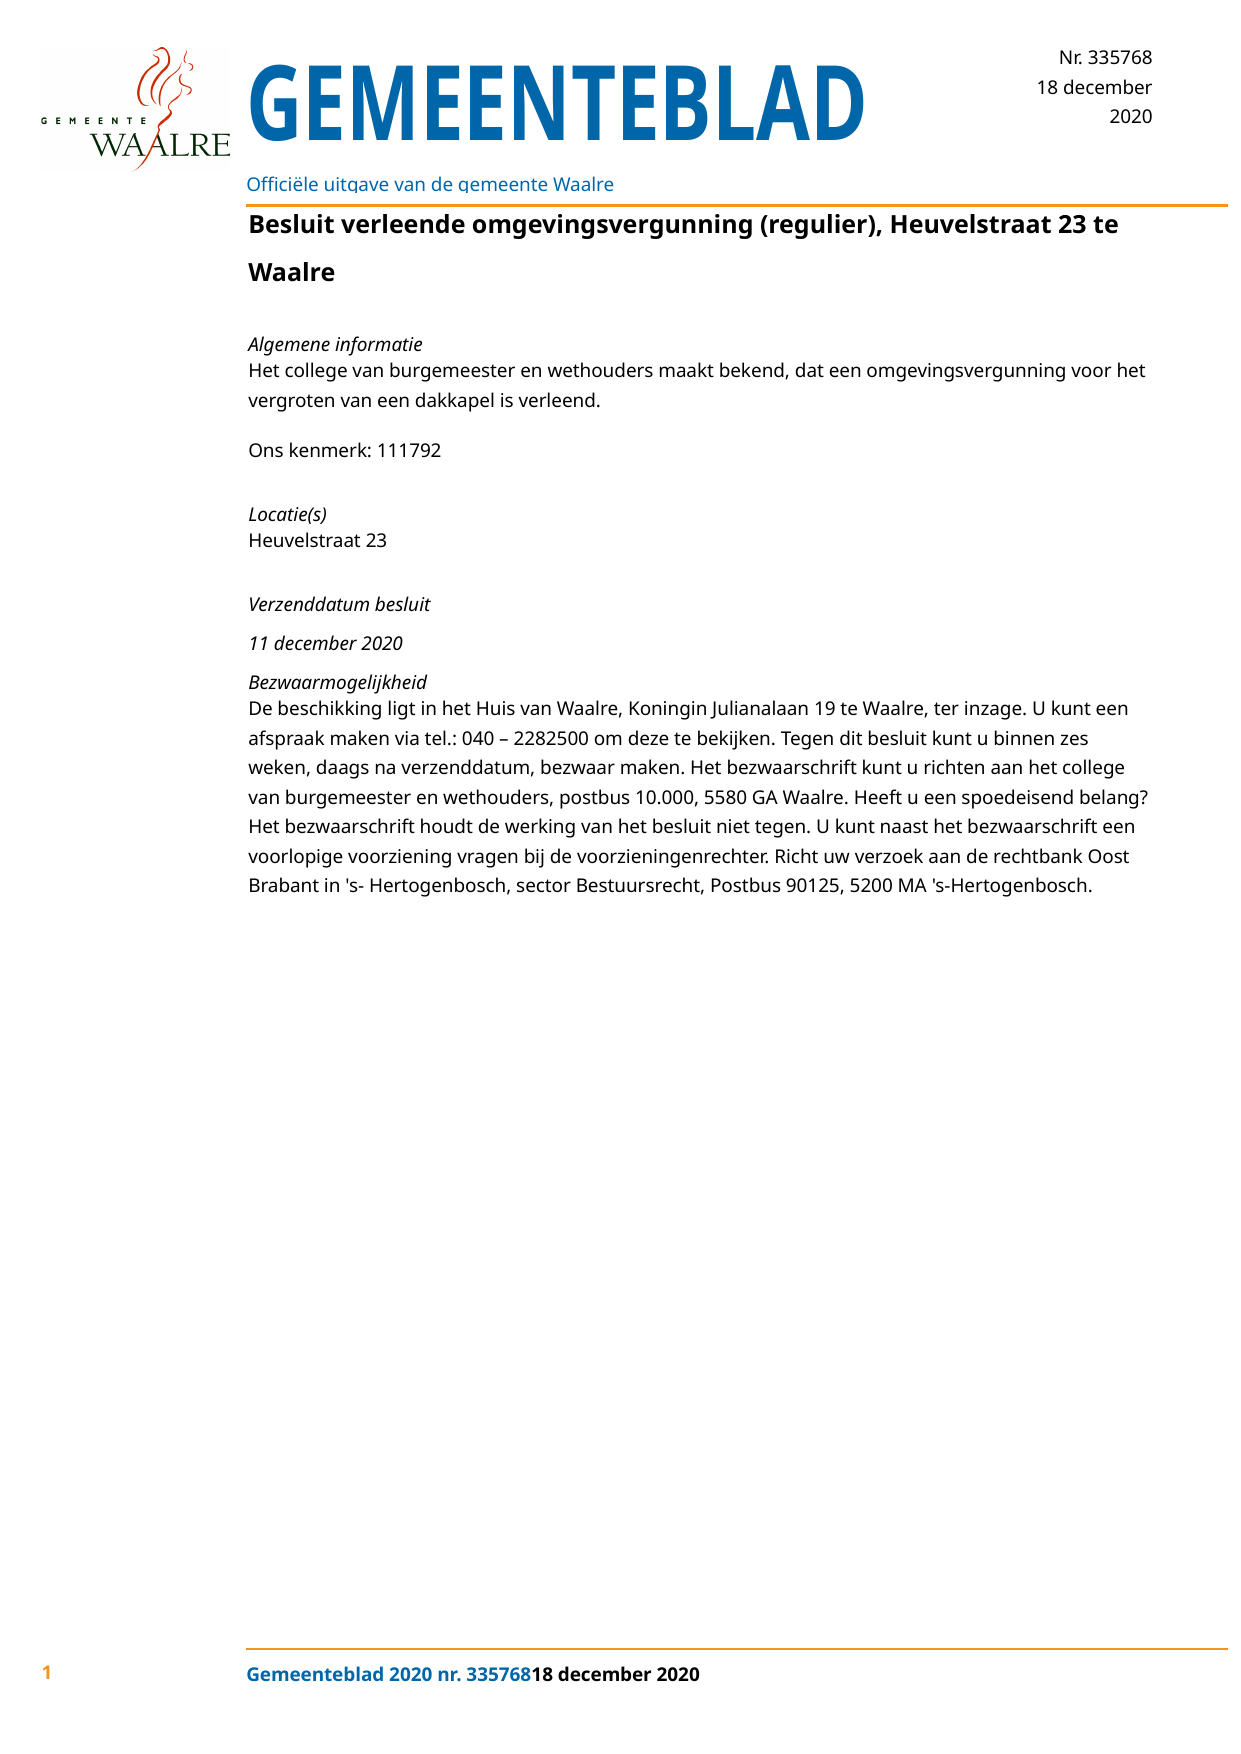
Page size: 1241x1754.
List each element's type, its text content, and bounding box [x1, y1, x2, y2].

text 11 december 2020 [248, 630, 1152, 656]
text Heuvelstraat 23 [248, 527, 1152, 553]
text Ons kenmerk: 111792 [248, 437, 1152, 463]
text Verzenddatum besluit [248, 591, 1152, 617]
text Het college van burgemeester en wethouders maakt bekend, dat een omgevingsvergunning voor het vergroten van een dakkapel is verleend. [248, 357, 1152, 412]
text Bezwaarmogelijkheid [248, 669, 1152, 695]
text Locatie(s) [248, 501, 1152, 527]
text Algemene informatie [248, 331, 1152, 357]
text De beschikking ligt in het Huis van Waalre, Koningin Julianalaan 19 te Waalre, ter inzage. U kunt een afspraak maken via tel.: 040 – 2282500 om deze te bekijken. Tegen dit besluit kunt u binnen zes weken, daags na verzenddatum, bezwaar maken. Het bezwaarschrift kunt u richten aan het college van burgemeester en wethouders, postbus 10.000, 5580 GA Waalre. Heeft u een spoedeisend belang? Het bezwaarschrift houdt de werking van het besluit niet tegen. U kunt naast het bezwaarschrift een voorlopige voorziening vragen bij de voorzieningenrechter. Richt uw verzoek aan de rechtbank Oost Brabant in 's- Hertogenbosch, sector Bestuursrecht, Postbus 90125, 5200 MA 's-Hertogenbosch. [248, 695, 1152, 898]
text Besluit verleende omgevingsvergunning (regulier), Heuvelstraat 23 te Waalre [248, 207, 1152, 288]
picture [41, 47, 231, 172]
